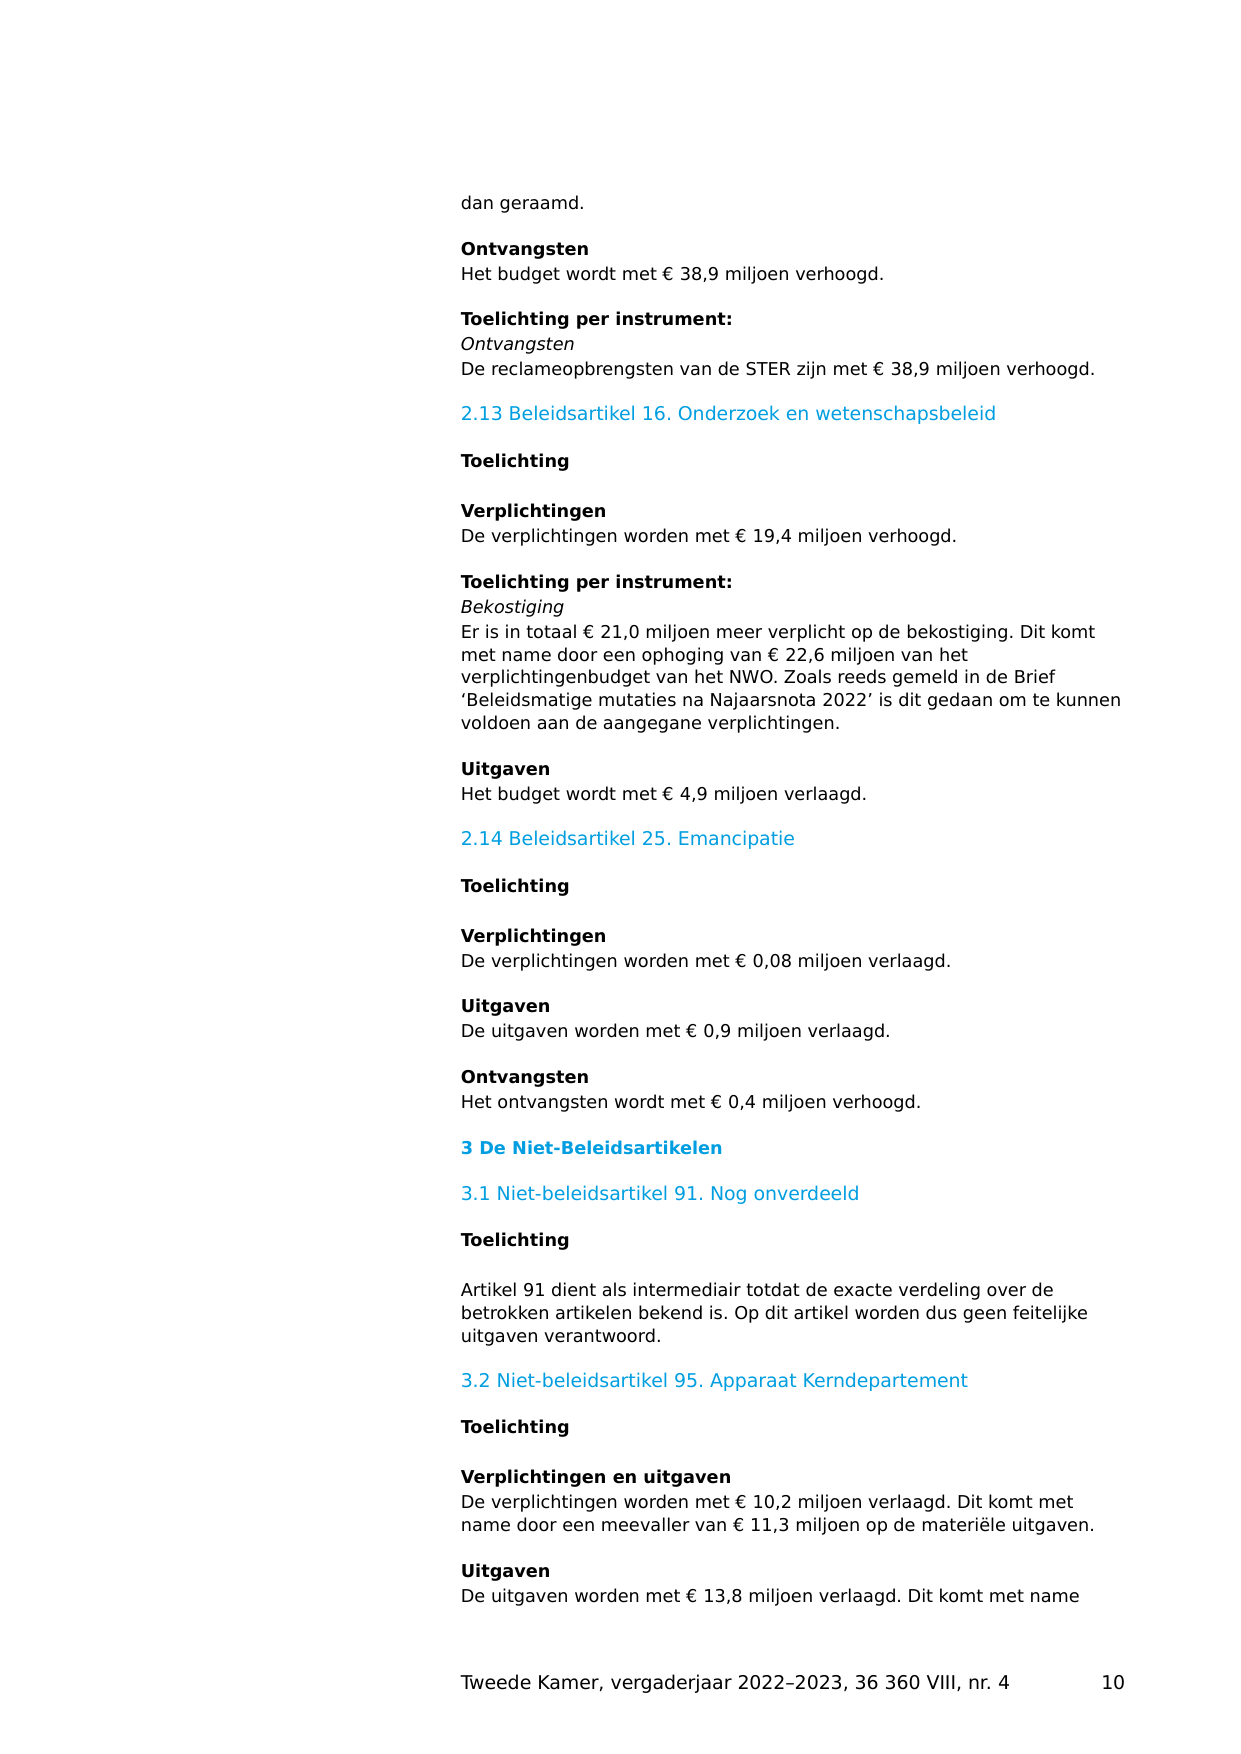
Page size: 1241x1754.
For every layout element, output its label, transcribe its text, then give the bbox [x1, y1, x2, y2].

text Uitgaven [461, 757, 1125, 780]
text Bekostiging [461, 595, 1125, 618]
text De verplichtingen worden met € 0,08 miljoen verlaagd. [461, 949, 1125, 972]
text Het budget wordt met € 4,9 miljoen verlaagd. [461, 782, 1125, 805]
text De verplichtingen worden met € 19,4 miljoen verhoogd. [461, 524, 1125, 547]
title 2.14 Beleidsartikel 25. Emancipatie [461, 828, 1125, 850]
text De reclameopbrengsten van de STER zijn met € 38,9 miljoen verhoogd. [461, 357, 1125, 380]
text De verplichtingen worden met € 10,2 miljoen verlaagd. Dit komt met name door een meevaller van € 11,3 miljoen op de materiële uitgaven. [461, 1491, 1125, 1536]
title 2.13 Beleidsartikel 16. Onderzoek en wetenschapsbeleid [461, 403, 1125, 425]
text Ontvangsten [461, 332, 1125, 355]
text Toelichting per instrument: [461, 307, 1125, 330]
text dan geraamd. [461, 191, 1125, 214]
text Het budget wordt met € 38,9 miljoen verhoogd. [461, 262, 1125, 284]
title 3.2 Niet-beleidsartikel 95. Apparaat Kerndepartement [461, 1370, 1125, 1392]
text Toelichting [461, 449, 1125, 472]
text De uitgaven worden met € 0,9 miljoen verlaagd. [461, 1019, 1125, 1042]
text Uitgaven [461, 1559, 1125, 1582]
text Toelichting [461, 1228, 1125, 1251]
text Toelichting per instrument: [461, 570, 1125, 593]
text Het ontvangsten wordt met € 0,4 miljoen verhoogd. [461, 1090, 1125, 1113]
text Er is in totaal € 21,0 miljoen meer verplicht op de bekostiging. Dit komt met name door een ophoging van € 22,6 miljoen van het verplichtingenbudget van het NWO. Zoals reeds gemeld in de Brief ‘Beleidsmatige mutaties na Najaarsnota 2022’ is dit gedaan om te kunnen voldoen aan de aangegane verplichtingen. [461, 620, 1125, 734]
text De uitgaven worden met € 13,8 miljoen verlaagd. Dit komt met name [461, 1584, 1125, 1607]
text Toelichting [461, 874, 1125, 897]
text Verplichtingen en uitgaven [461, 1466, 1125, 1488]
text Uitgaven [461, 994, 1125, 1017]
title 3.1 Niet-beleidsartikel 91. Nog onverdeeld [461, 1183, 1125, 1205]
text Ontvangsten [461, 1065, 1125, 1088]
text Verplichtingen [461, 499, 1125, 522]
text Artikel 91 dient als intermediair totdat de exacte verdeling over de betrokken artikelen bekend is. Op dit artikel worden dus geen feitelijke uitgaven verantwoord. [461, 1278, 1125, 1347]
text Verplichtingen [461, 924, 1125, 947]
text Toelichting [461, 1416, 1125, 1438]
text Ontvangsten [461, 237, 1125, 259]
title 3 De Niet-Beleidsartikelen [461, 1136, 1125, 1159]
